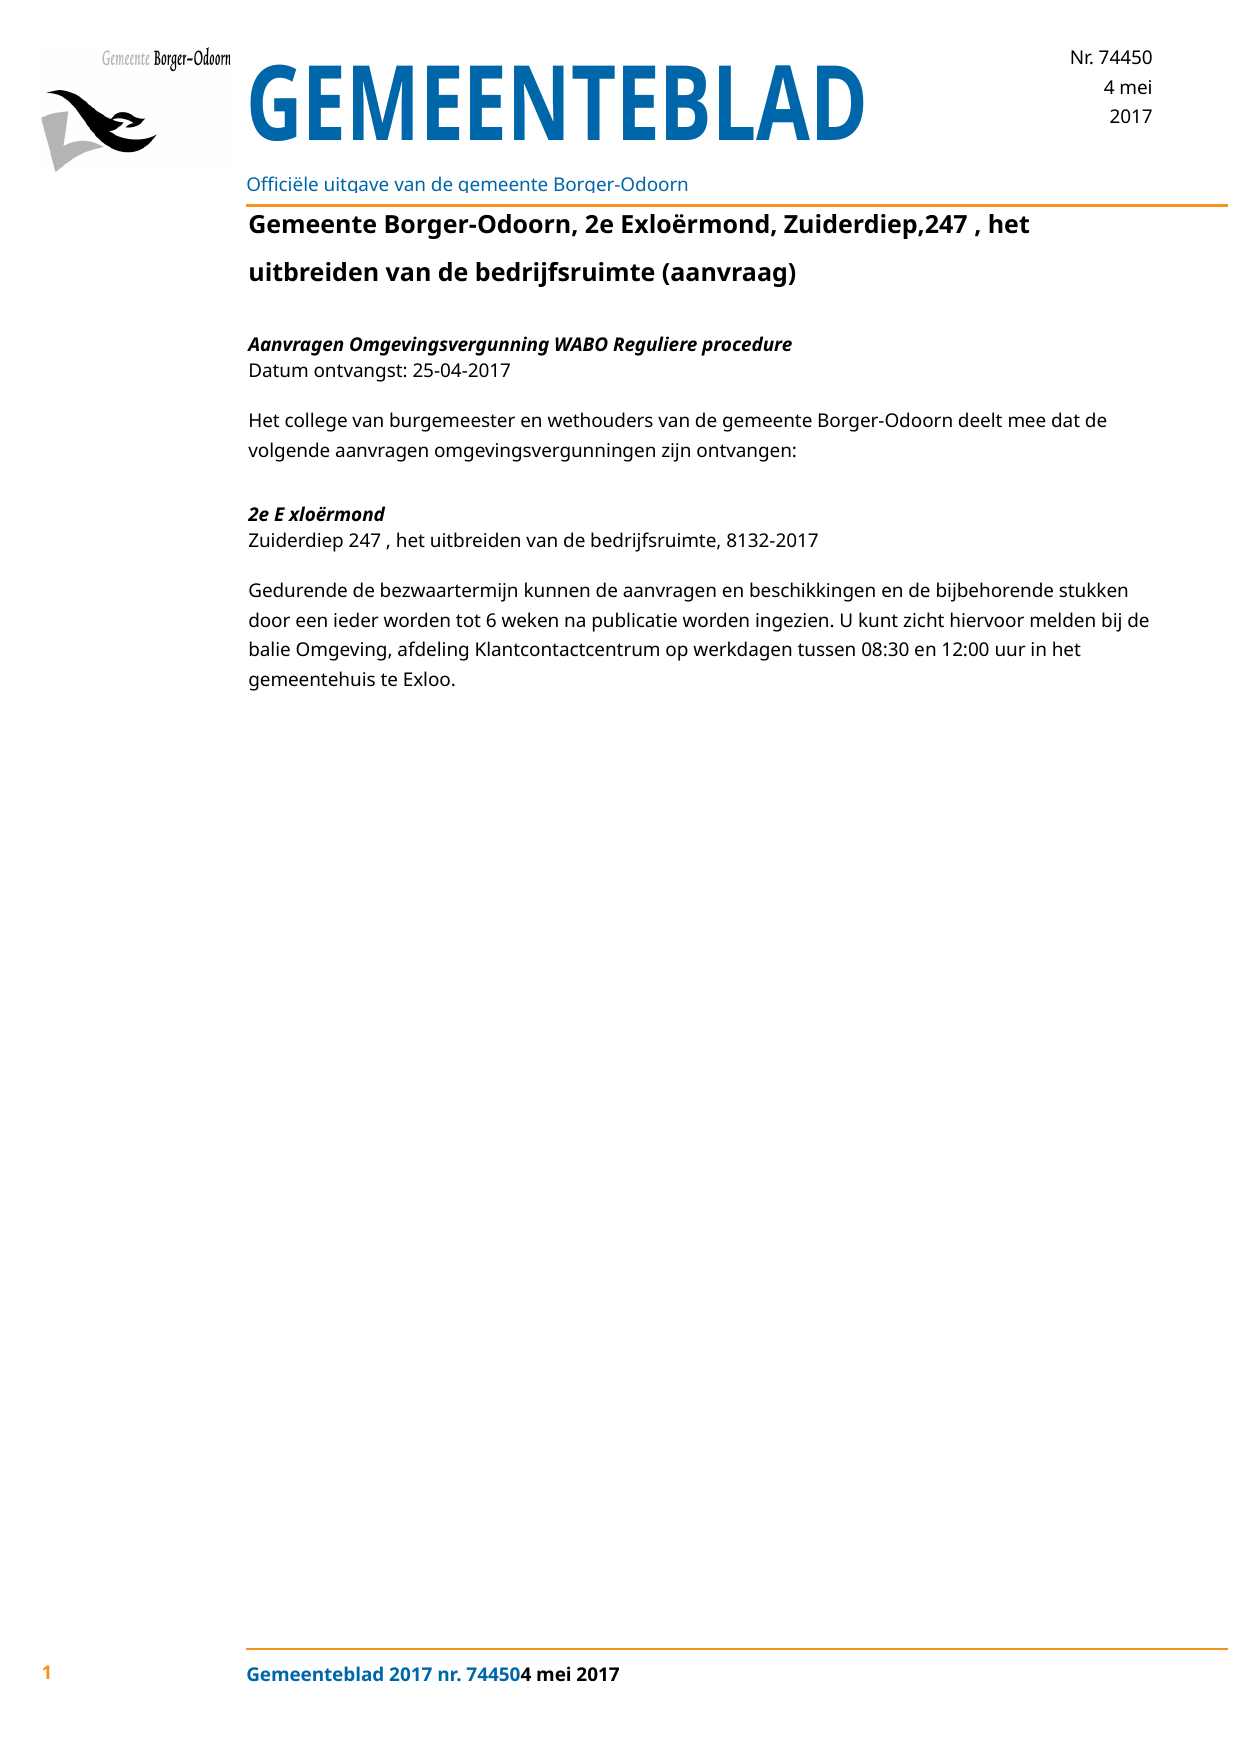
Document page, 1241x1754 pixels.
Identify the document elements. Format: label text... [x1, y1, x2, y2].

text 2e E xloërmond [248, 501, 1152, 527]
text Zuiderdiep 247 , het uitbreiden van de bedrijfsruimte, 8132-2017 [248, 527, 1152, 553]
text Gemeente Borger-Odoorn, 2e Exloërmond, Zuiderdiep,247 , het uitbreiden van de bedrijfsruimte (aanvraag) [248, 207, 1152, 288]
text Het college van burgemeester en wethouders van de gemeente Borger-Odoorn deelt mee dat de volgende aanvragen omgevingsvergunningen zijn ontvangen: [248, 408, 1152, 463]
picture [41, 47, 231, 172]
text Gedurende de bezwaartermijn kunnen de aanvragen en beschikkingen en de bijbehorende stukken door een ieder worden tot 6 weken na publicatie worden ingezien. U kunt zicht hiervoor melden bij de balie Omgeving, afdeling Klantcontactcentrum op werkdagen tussen 08:30 en 12:00 uur in het gemeentehuis te Exloo. [248, 577, 1152, 692]
text Datum ontvangst: 25-04-2017 [248, 357, 1152, 383]
text Aanvragen Omgevingsvergunning WABO Reguliere procedure [248, 331, 1152, 357]
